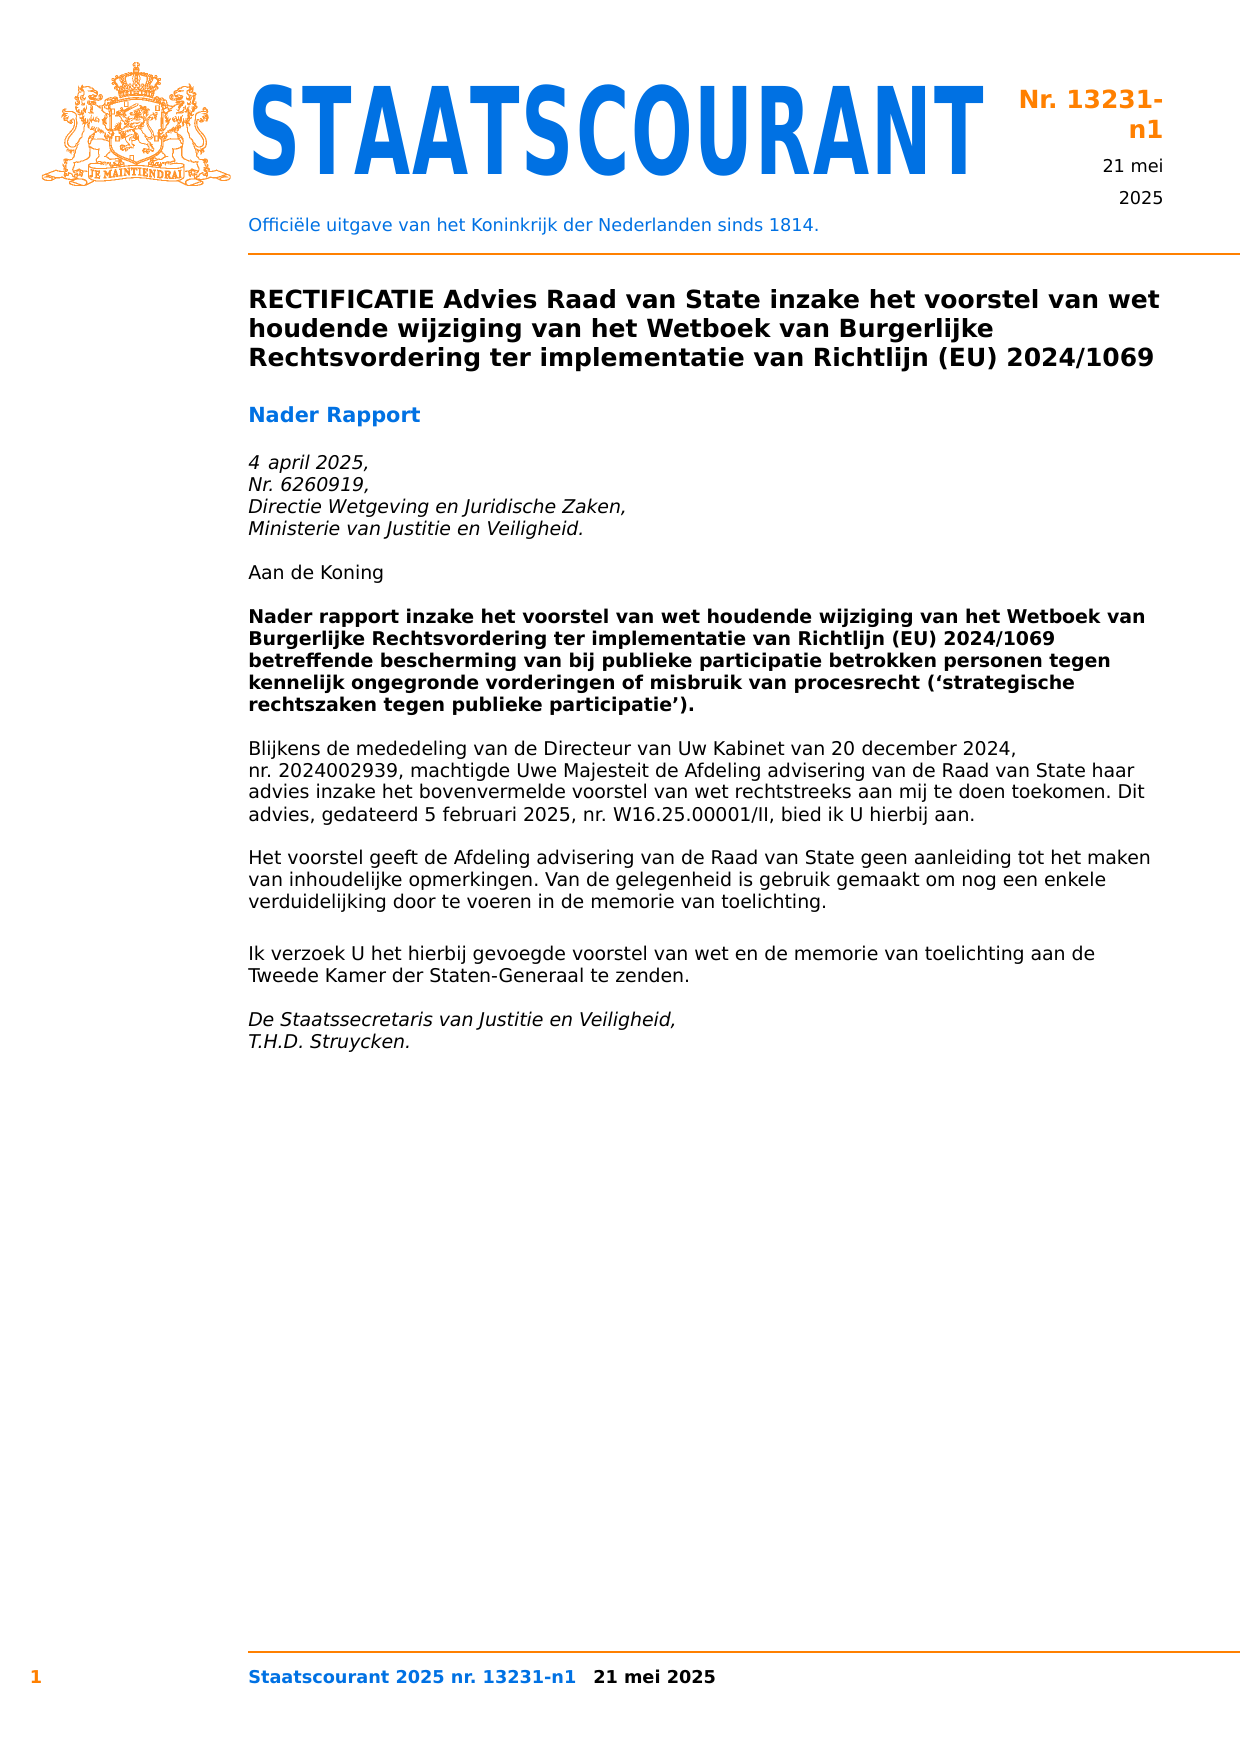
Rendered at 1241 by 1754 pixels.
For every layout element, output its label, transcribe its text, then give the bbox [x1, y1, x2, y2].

table_header Nr. 13231-n1 [998, 62, 1240, 150]
text Blijkens de mededeling van de Directeur van Uw Kabinet van 20 december 2024, nr. 2024002939, machtigde Uwe Majesteit de Afdeling advisering van de Raad van State haar advies inzake het bovenvermelde voorstel van wet rechtstreeks aan mij te doen toekomen. Dit advies, gedateerd 5 februari 2025, nr. W16.25.00001/II, bied ik U hierbij aan. [248, 737, 1163, 825]
text Nr. 6260919, [248, 474, 1163, 496]
text 4 april 2025, [248, 452, 1163, 474]
text Directie Wetgeving en Juridische Zaken, [248, 496, 1163, 518]
text Ik verzoek U het hierbij gevoegde voorstel van wet en de memorie van toelichting aan de Tweede Kamer der Staten-Generaal te zenden. [248, 943, 1163, 987]
table_header [25, 62, 248, 253]
text Nader rapport inzake het voorstel van wet houdende wijziging van het Wetboek van Burgerlijke Rechtsvordering ter implementatie van Richtlijn (EU) 2024/1069 betreffende bescherming van bij publieke participatie betrokken personen tegen kennelijk ongegronde vorderingen of misbruik van procesrecht (‘strategische rechtszaken tegen publieke participatie’). [248, 606, 1163, 716]
table_header STAATSCOURANT [248, 62, 998, 215]
text De Staatssecretaris van Justitie en Veiligheid, T.H.D. Struycken. [248, 1009, 1163, 1053]
subtitle RECTIFICATIE Advies Raad van State inzake het voorstel van wet houdende wijziging van het Wetboek van Burgerlijke Rechtsvordering ter implementatie van Richtlijn (EU) 2024/1069 [248, 285, 1163, 373]
subtitle Nader Rapport [248, 403, 1163, 427]
picture [41, 62, 231, 186]
text Ministerie van Justitie en Veiligheid. [248, 518, 1163, 540]
table_cell Officiële uitgave van het Koninkrijk der Nederlanden sinds 1814. [248, 215, 1240, 253]
table_cell 21 mei [998, 150, 1240, 182]
text Aan de Koning [248, 562, 1163, 584]
text Het voorstel geeft de Afdeling advisering van de Raad van State geen aanleiding tot het maken van inhoudelijke opmerkingen. Van de gelegenheid is gebruik gemaakt om nog een enkele verduidelijking door te voeren in de memorie van toelichting. [248, 847, 1163, 913]
table_cell 2025 [998, 183, 1240, 215]
